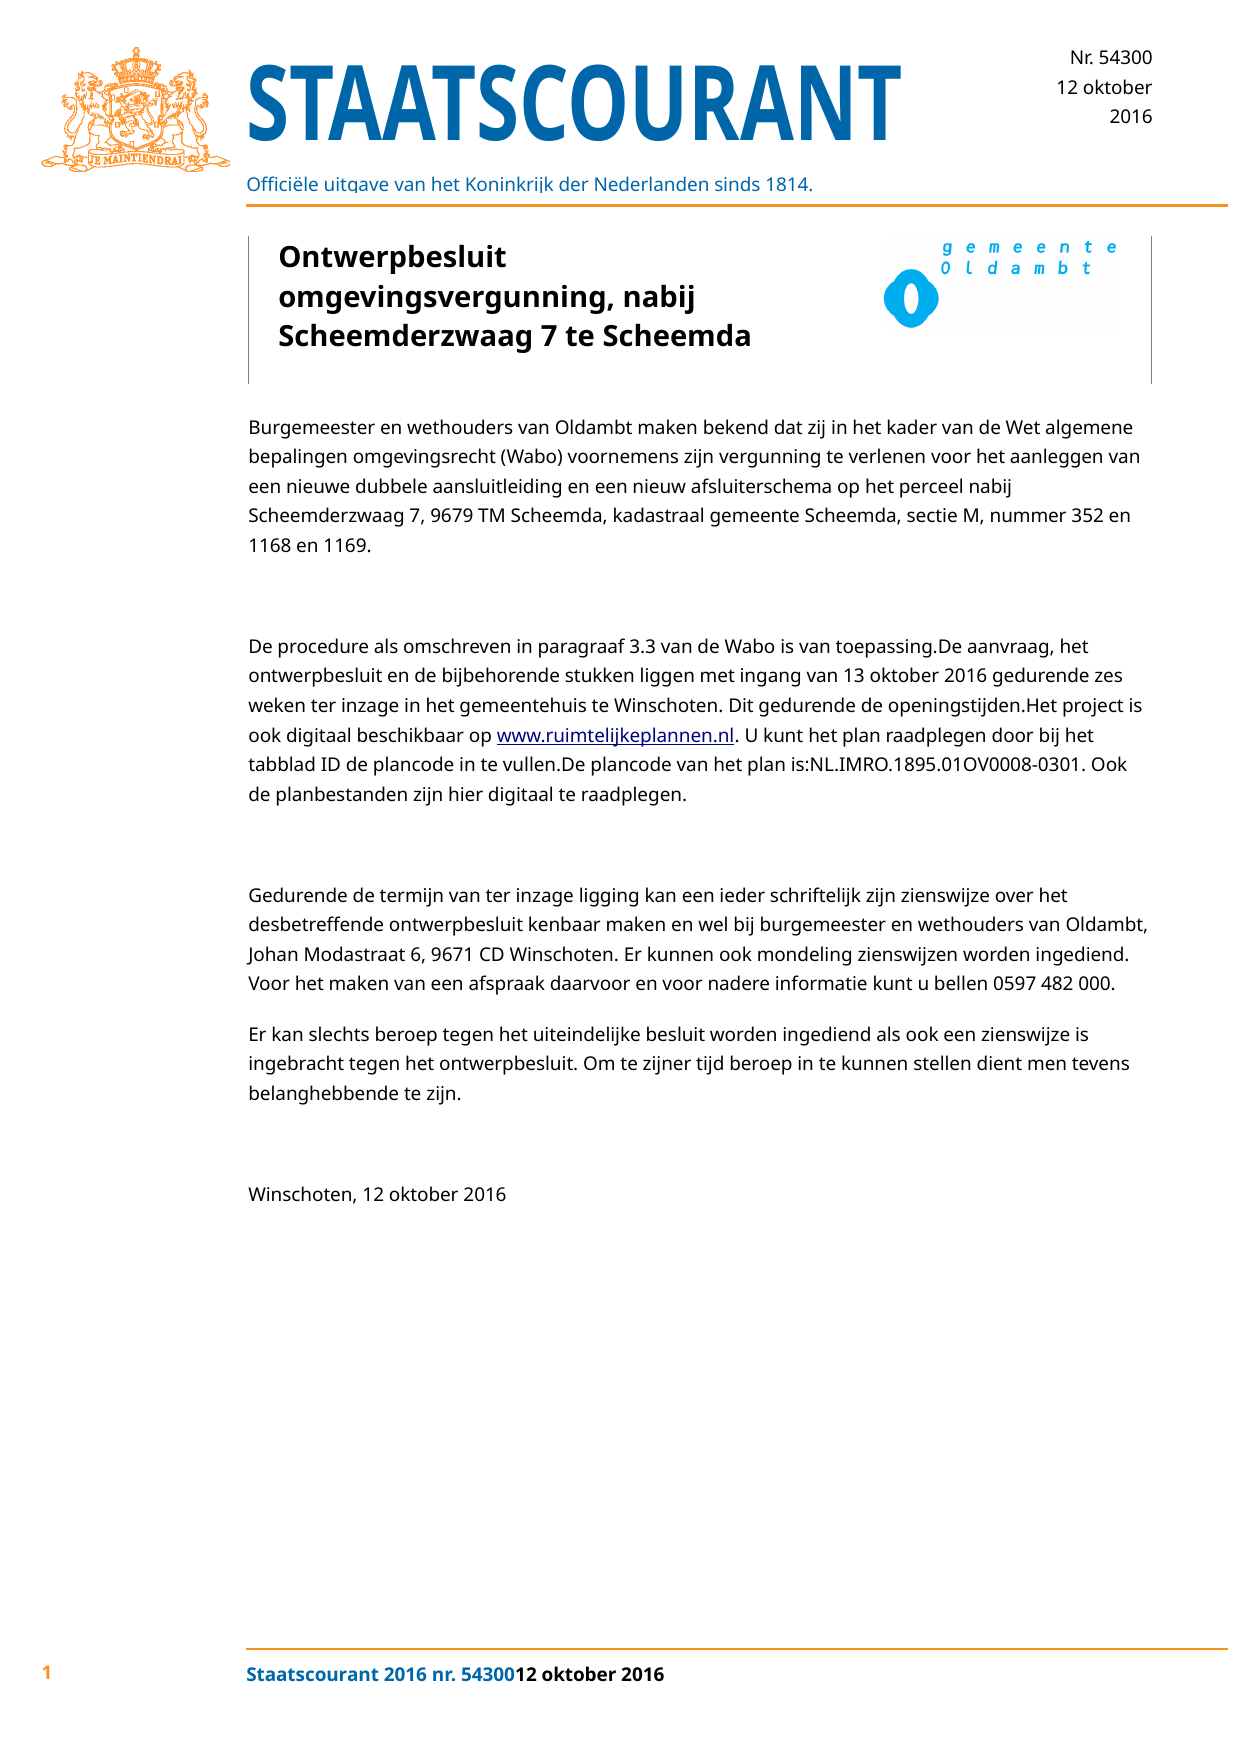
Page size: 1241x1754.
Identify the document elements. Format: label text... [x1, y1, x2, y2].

text Winschoten, 12 oktober 2016 [248, 1181, 1152, 1207]
table_header Ontwerpbesluit omgevingsvergunning, nabij Scheemderzwaag 7 te Scheemda [249, 236, 850, 384]
text Er kan slechts beroep tegen het uiteindelijke besluit worden ingediend als ook een zienswijze is ingebracht tegen het ontwerpbesluit. Om te zijner tijd beroep in te kunnen stellen dient men tevens belanghebbende te zijn. [248, 1021, 1152, 1106]
text De procedure als omschreven in paragraaf 3.3 van de Wabo is van toepassing.De aanvraag, het ontwerpbesluit en de bijbehorende stukken liggen met ingang van 13 oktober 2016 gedurende zes weken ter inzage in het gemeentehuis te Winschoten. Dit gedurende de openingstijden.Het project is ook digitaal beschikbaar op www.ruimtelijkeplannen.nl. U kunt het plan raadplegen door bij het tabblad ID de plancode in te vullen.De plancode van het plan is:NL.IMRO.1895.01OV0008-0301. Ook de planbestanden zijn hier digitaal te raadplegen. [248, 633, 1152, 807]
picture [882, 236, 1119, 331]
picture [41, 47, 231, 172]
text Gedurende de termijn van ter inzage ligging kan een ieder schriftelijk zijn zienswijze over het desbetreffende ontwerpbesluit kenbaar maken en wel bij burgemeester en wethouders van Oldambt, Johan Modastraat 6, 9671 CD Winschoten. Er kunnen ook mondeling zienswijzen worden ingediend. Voor het maken van een afspraak daarvoor en voor nadere informatie kunt u bellen 0597 482 000. [248, 882, 1152, 996]
text Burgemeester en wethouders van Oldambt maken bekend dat zij in het kader van de Wet algemene bepalingen omgevingsrecht (Wabo) voornemens zijn vergunning te verlenen voor het aanleggen van een nieuwe dubbele aansluitleiding en een nieuw afsluiterschema op het perceel nabij Scheemderzwaag 7, 9679 TM Scheemda, kadastraal gemeente Scheemda, sectie M, nummer 352 en 1168 en 1169. [248, 414, 1152, 558]
table_header [850, 236, 1151, 384]
